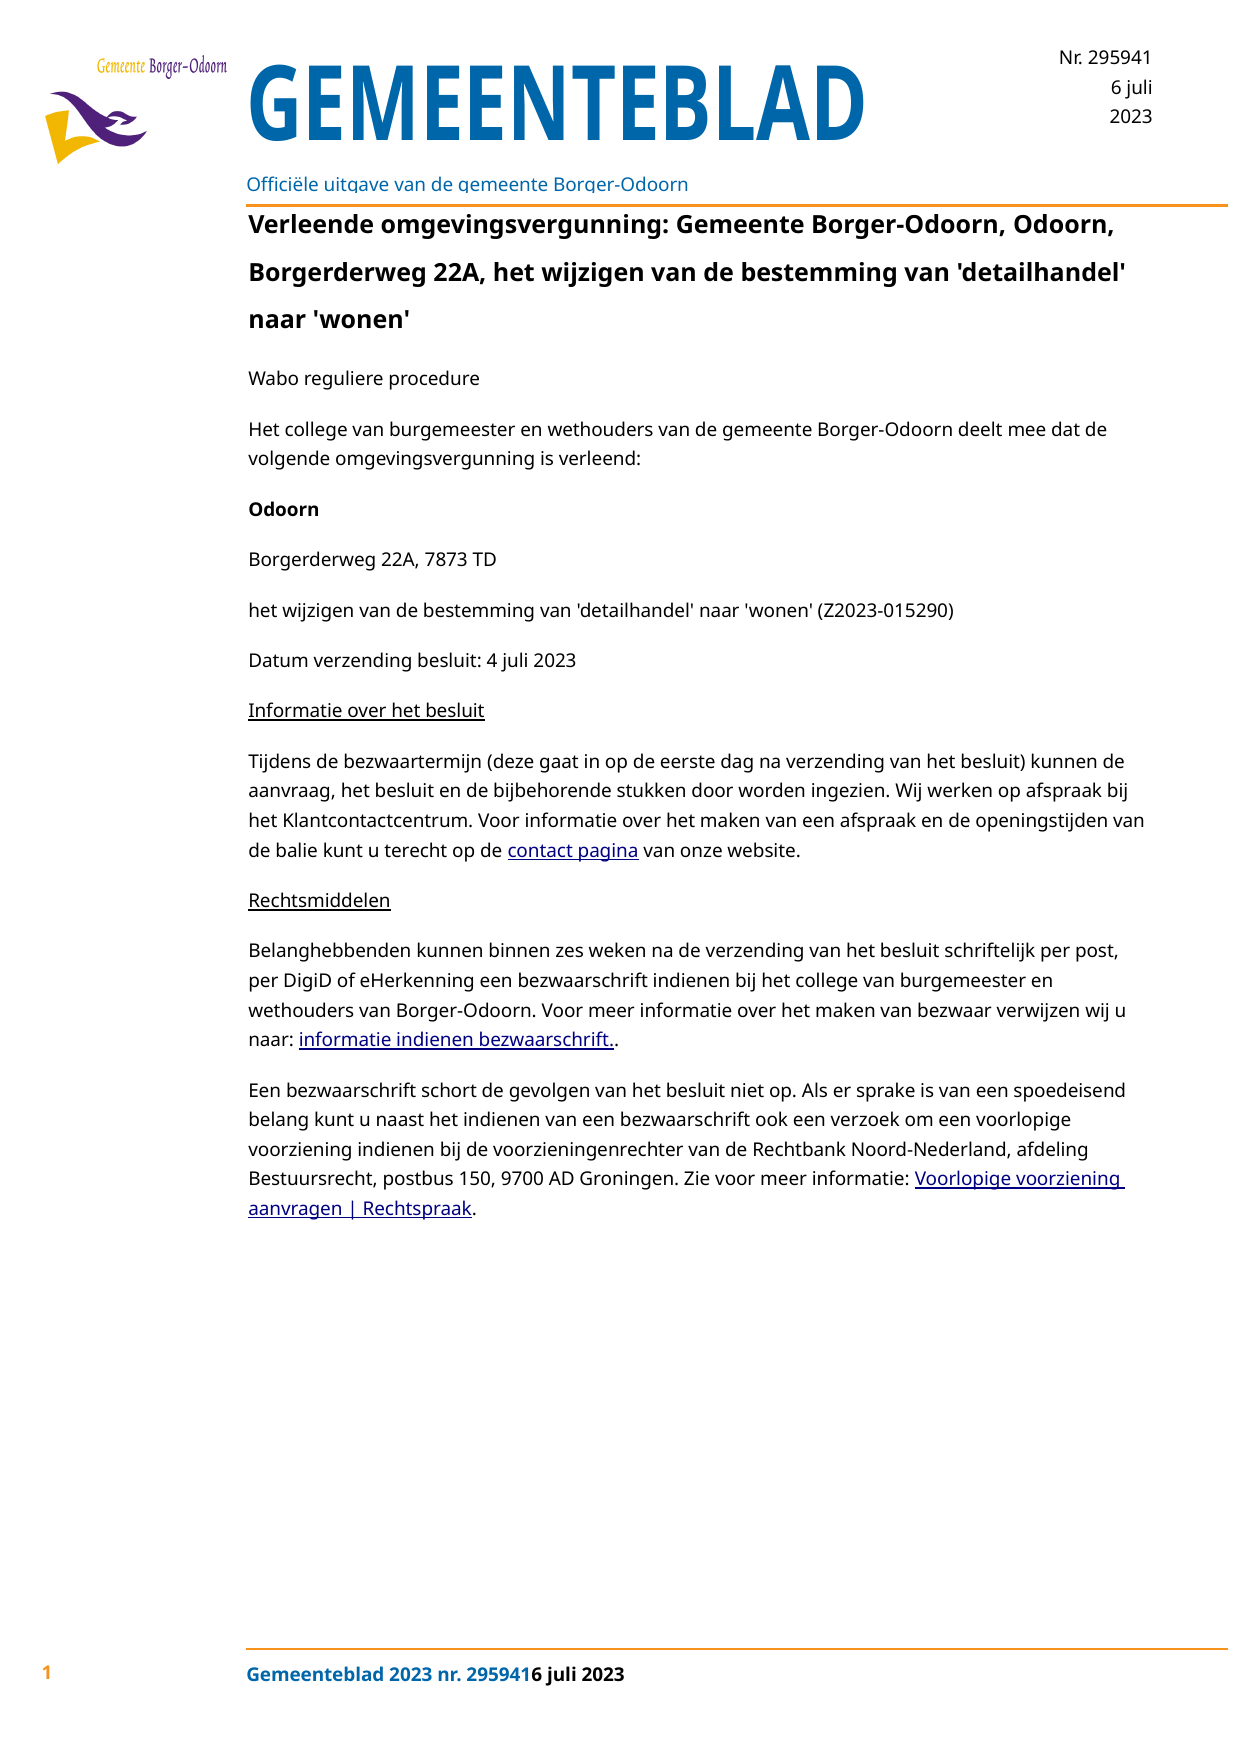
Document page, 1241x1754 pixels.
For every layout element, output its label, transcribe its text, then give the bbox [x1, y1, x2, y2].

text Belanghebbenden kunnen binnen zes weken na de verzending van het besluit schriftelijk per post, per DigiD of eHerkenning een bezwaarschrift indienen bij het college van burgemeester en wethouders van Borger-Odoorn. Voor meer informatie over het maken van bezwaar verwijzen wij u naar: informatie indienen bezwaarschrift.. [248, 938, 1152, 1052]
text het wijzigen van de bestemming van 'detailhandel' naar 'wonen' (Z2023-015290) [248, 597, 1152, 622]
text Datum verzending besluit: 4 juli 2023 [248, 647, 1152, 673]
text Borgerderweg 22A, 7873 TD [248, 546, 1152, 572]
text Verleende omgevingsvergunning: Gemeente Borger-Odoorn, Odoorn, Borgerderweg 22A, het wijzigen van de bestemming van 'detailhandel' naar 'wonen' [248, 207, 1152, 336]
text Rechtsmiddelen [248, 887, 1152, 913]
text Wabo reguliere procedure [248, 366, 1152, 391]
text Het college van burgemeester en wethouders van de gemeente Borger-Odoorn deelt mee dat de volgende omgevingsvergunning is verleend: [248, 416, 1152, 471]
text Een bezwaarschrift schort de gevolgen van het besluit niet op. Als er sprake is van een spoedeisend belang kunt u naast het indienen van een bezwaarschrift ook een verzoek om een voorlopige voorziening indienen bij de voorzieningenrechter van de Rechtbank Noord-Nederland, afdeling Bestuursrecht, postbus 150, 9700 AD Groningen. Zie voor meer informatie: Voorlopige voorziening aanvragen | Rechtspraak. [248, 1077, 1152, 1221]
text Tijdens de bezwaartermijn (deze gaat in op de eerste dag na verzending van het besluit) kunnen de aanvraag, het besluit en de bijbehorende stukken door worden ingezien. Wij werken op afspraak bij het Klantcontactcentrum. Voor informatie over het maken van een afspraak en de openingstijden van de balie kunt u terecht op de contact pagina van onze website. [248, 748, 1152, 862]
text Odoorn [248, 496, 1152, 522]
text Informatie over het besluit [248, 698, 1152, 723]
picture [41, 47, 231, 172]
